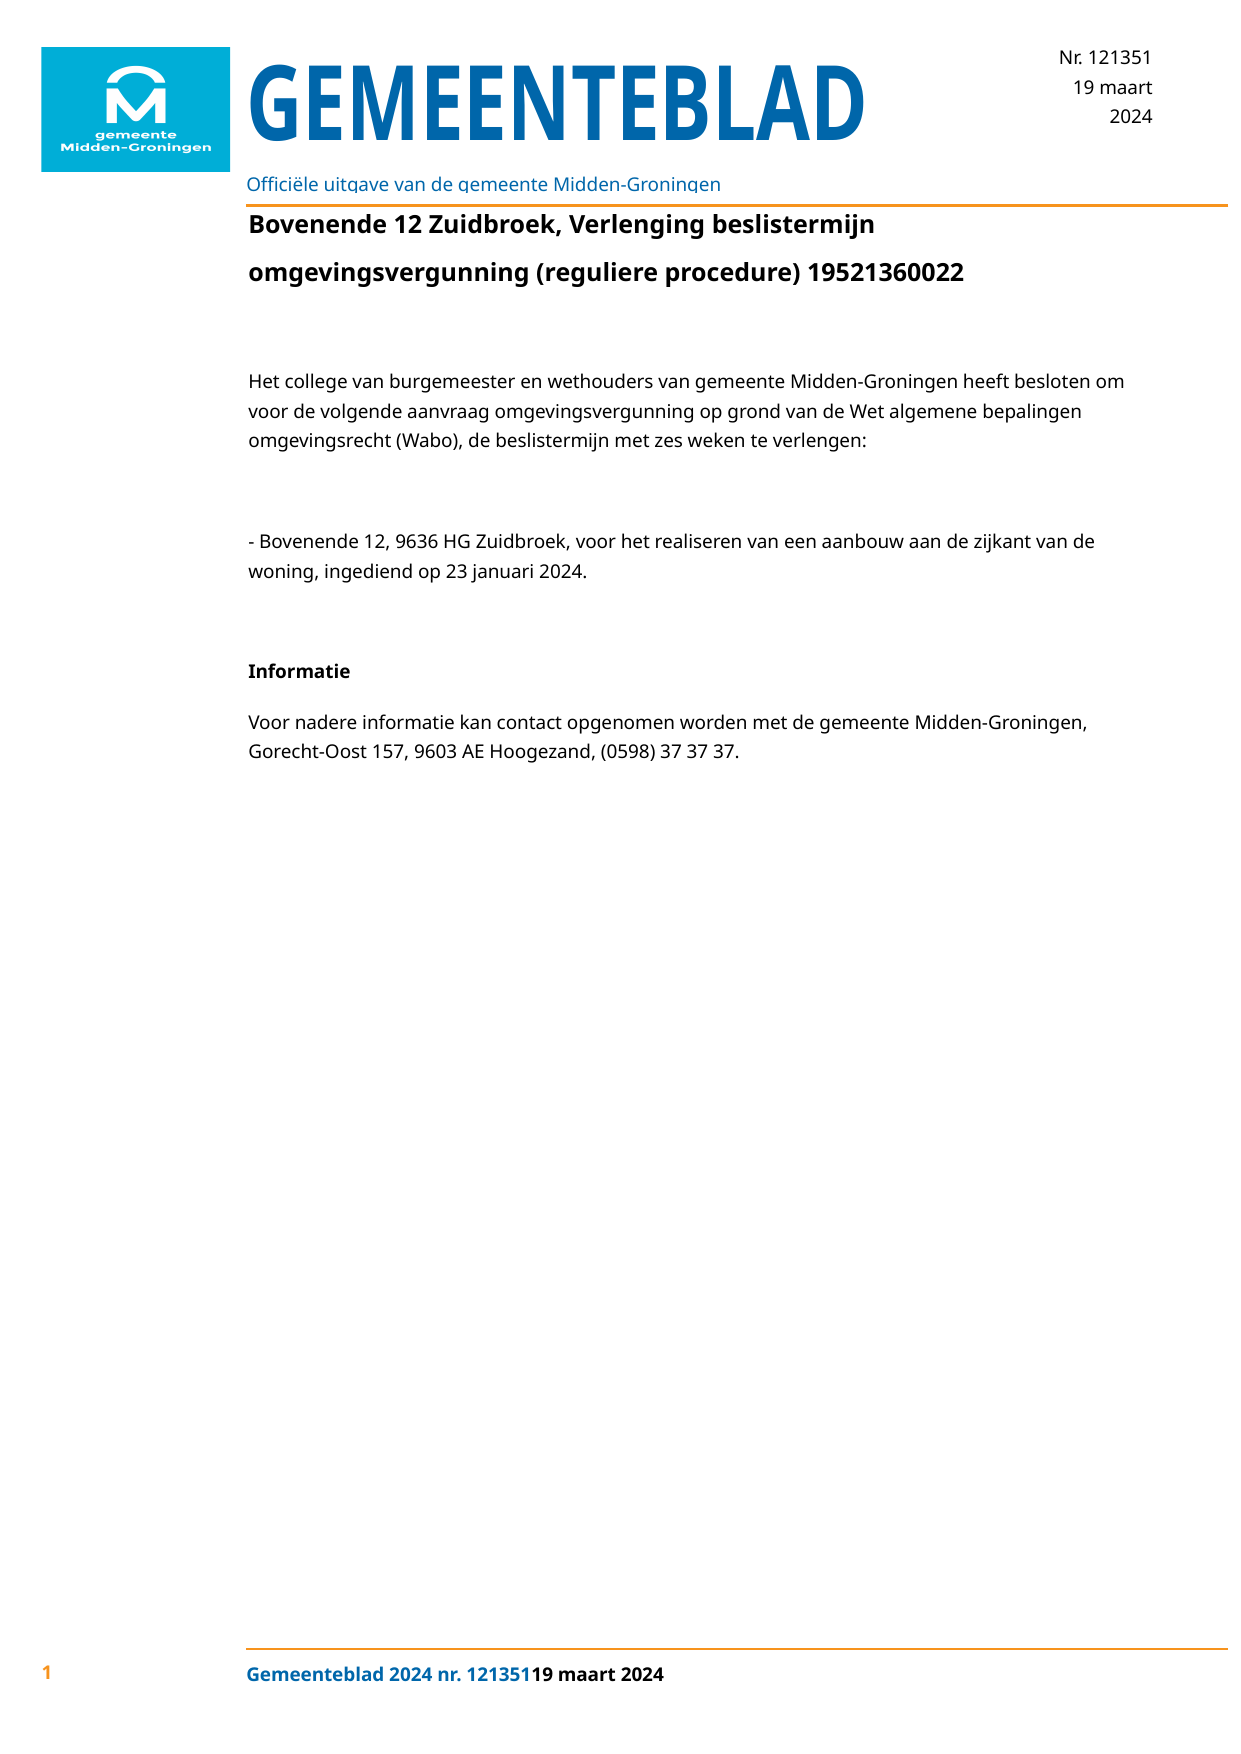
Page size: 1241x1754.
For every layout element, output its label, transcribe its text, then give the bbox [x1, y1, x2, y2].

text Informatie [248, 659, 1152, 684]
picture [184, 146, 190, 153]
text Bovenende 12 Zuidbroek, Verlenging beslistermijn omgevingsvergunning (reguliere procedure) 19521360022 [248, 207, 1152, 288]
picture [107, 89, 165, 122]
text Voor nadere informatie kan contact opgenomen worden met de gemeente Midden-Groningen, Gorecht-Oost 157, 9603 AE Hoogezand, (0598) 37 37 37. [248, 709, 1152, 764]
picture [108, 66, 164, 82]
text Het college van burgemeester en wethouders van gemeente Midden-Groningen heeft besloten om voor de volgende aanvraag omgevingsvergunning op grond van de Wet algemene bepalingen omgevingsrecht (Wabo), de beslistermijn met zes weken te verlengen: [248, 368, 1152, 453]
text - Bovenende 12, 9636 HG Zuidbroek, voor het realiseren van een aanbouw aan de zijkant van de woning, ingediend op 23 januari 2024. [248, 528, 1152, 584]
